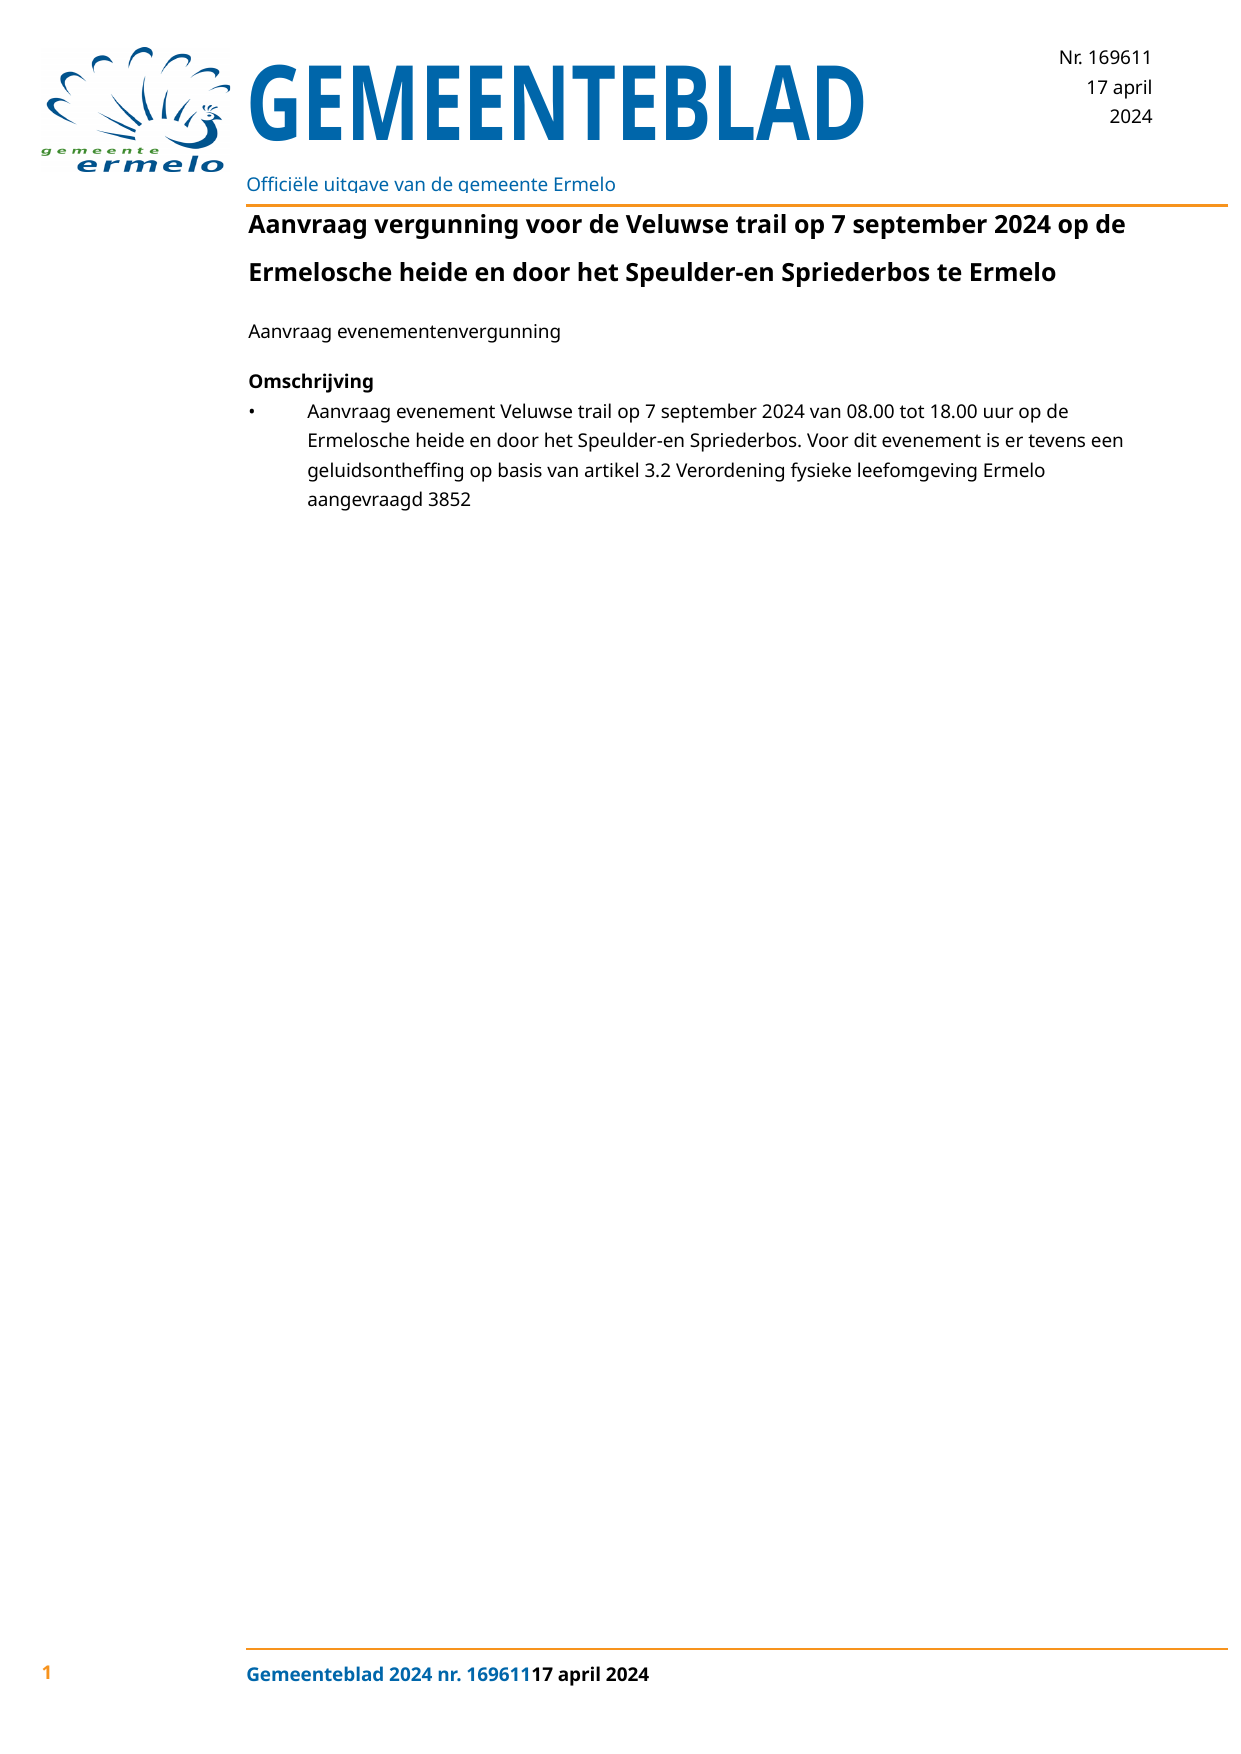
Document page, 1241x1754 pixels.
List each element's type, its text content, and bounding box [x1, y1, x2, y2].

text Aanvraag vergunning voor de Veluwse trail op 7 september 2024 op de Ermelosche heide en door het Speulder-en Spriederbos te Ermelo [248, 207, 1152, 288]
list Aanvraag evenement Veluwse trail op 7 september 2024 van 08.00 tot 18.00 uur op de Ermelosche heide en door het Speulder-en Spriederbos. Voor dit evenement is er tevens een geluidsontheffing op basis van artikel 3.2 Verordening fysieke leefomgeving Ermelo aangevraagd 3852 [248, 398, 1152, 512]
text Omschrijving [248, 368, 1152, 394]
text Aanvraag evenementenvergunning [248, 318, 1152, 344]
picture [41, 47, 231, 172]
